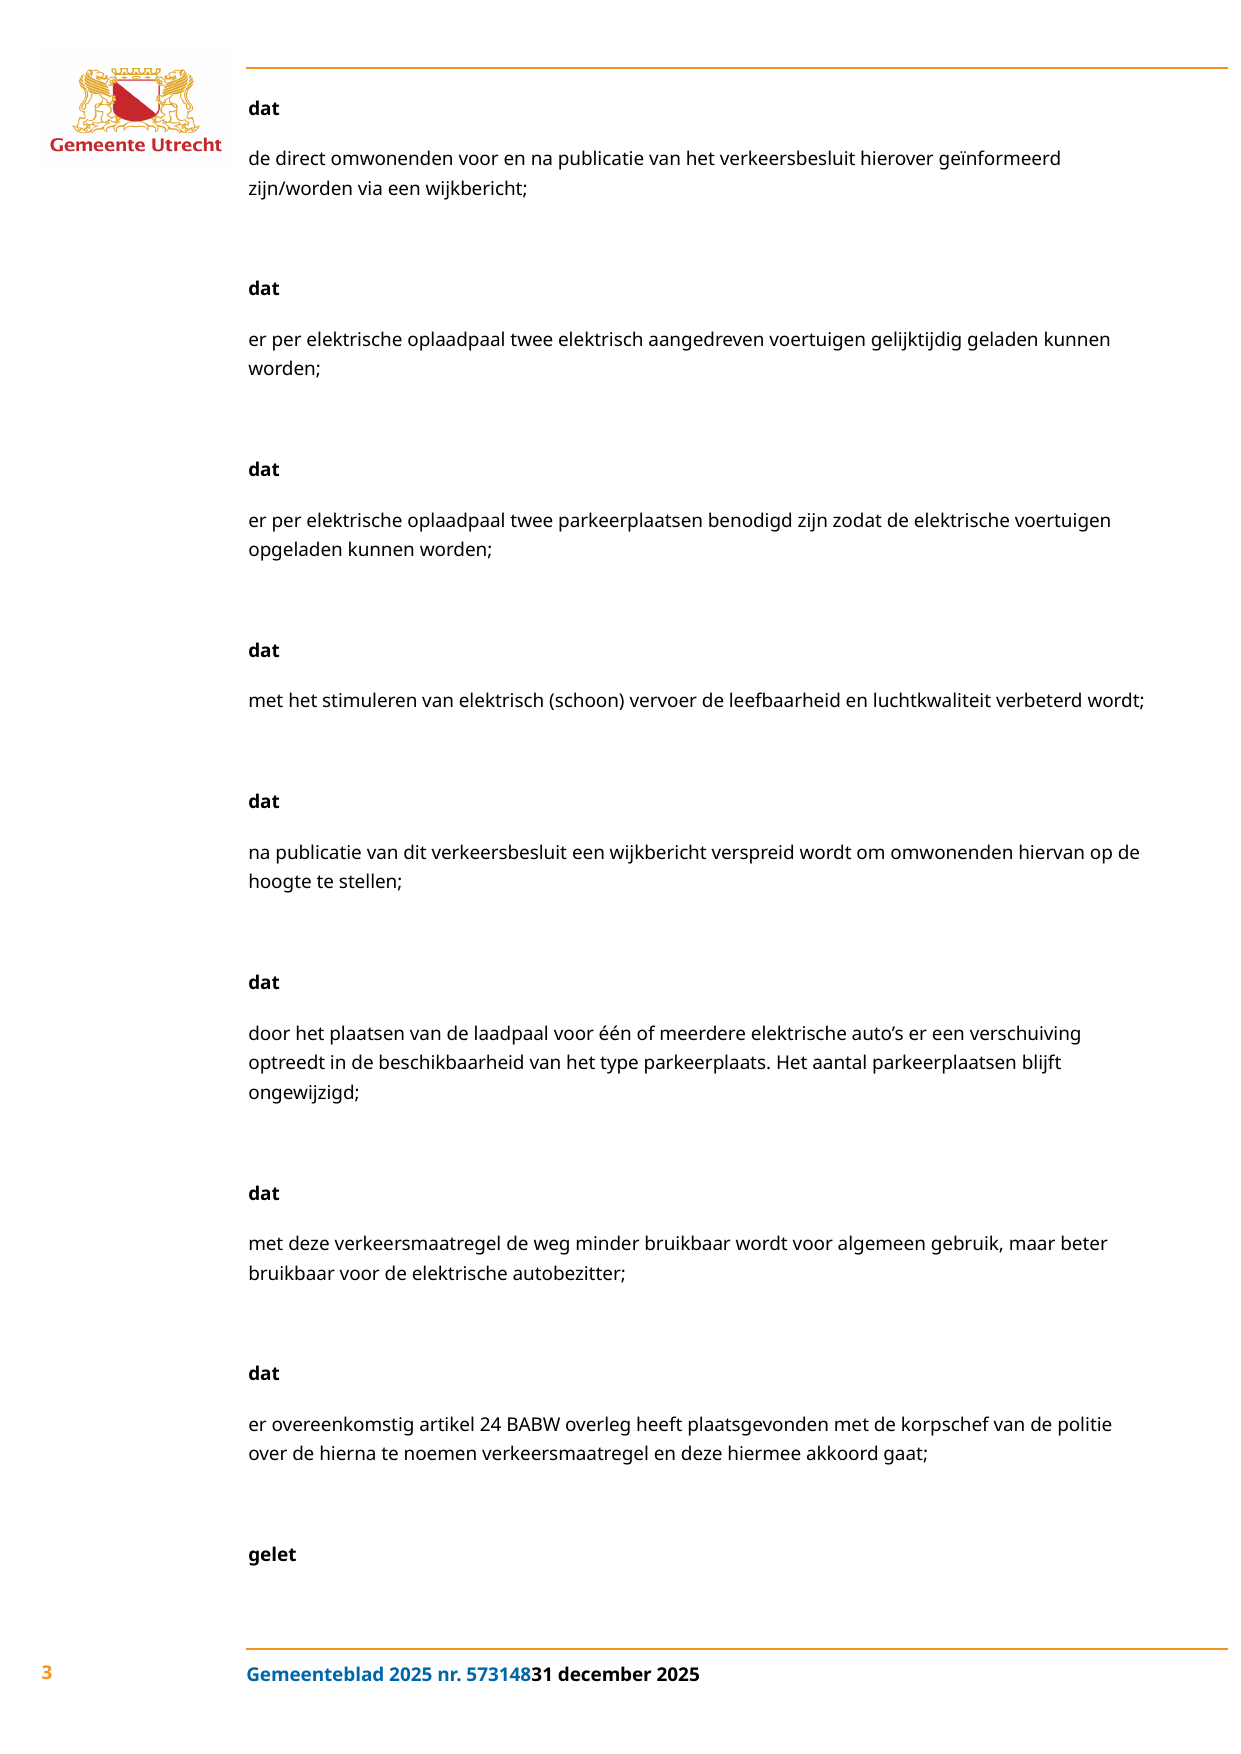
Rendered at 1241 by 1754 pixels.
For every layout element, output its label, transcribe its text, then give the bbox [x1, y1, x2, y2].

text dat [248, 969, 1152, 995]
text er per elektrische oplaadpaal twee parkeerplaatsen benodigd zijn zodat de elektrische voertuigen opgeladen kunnen worden; [248, 507, 1152, 562]
text na publicatie van dit verkeersbesluit een wijkbericht verspreid wordt om omwonenden hiervan op de hoogte te stellen; [248, 839, 1152, 894]
text dat [248, 276, 1152, 301]
text door het plaatsen van de laadpaal voor één of meerdere elektrische auto’s er een verschuiving optreedt in de beschikbaarheid van het type parkeerplaats. Het aantal parkeerplaatsen blijft ongewijzigd; [248, 1020, 1152, 1105]
text dat [248, 637, 1152, 663]
text gelet [248, 1541, 1152, 1567]
text dat [248, 95, 1152, 121]
text er per elektrische oplaadpaal twee elektrisch aangedreven voertuigen gelijktijdig geladen kunnen worden; [248, 326, 1152, 381]
text de direct omwonenden voor en na publicatie van het verkeersbesluit hierover geïnformeerd zijn/worden via een wijkbericht; [248, 145, 1152, 201]
text met het stimuleren van elektrisch (schoon) vervoer de leefbaarheid en luchtkwaliteit verbeterd wordt; [248, 688, 1152, 713]
text dat [248, 788, 1152, 814]
text met deze verkeersmaatregel de weg minder bruikbaar wordt voor algemeen gebruik, maar beter bruikbaar voor de elektrische autobezitter; [248, 1230, 1152, 1286]
text dat [248, 1361, 1152, 1386]
text dat [248, 1180, 1152, 1206]
text dat [248, 456, 1152, 482]
text er overeenkomstig artikel 24 BABW overleg heeft plaatsgevonden met de korpschef van de politie over de hierna te noemen verkeersmaatregel en deze hiermee akkoord gaat; [248, 1411, 1152, 1466]
picture [41, 47, 231, 172]
